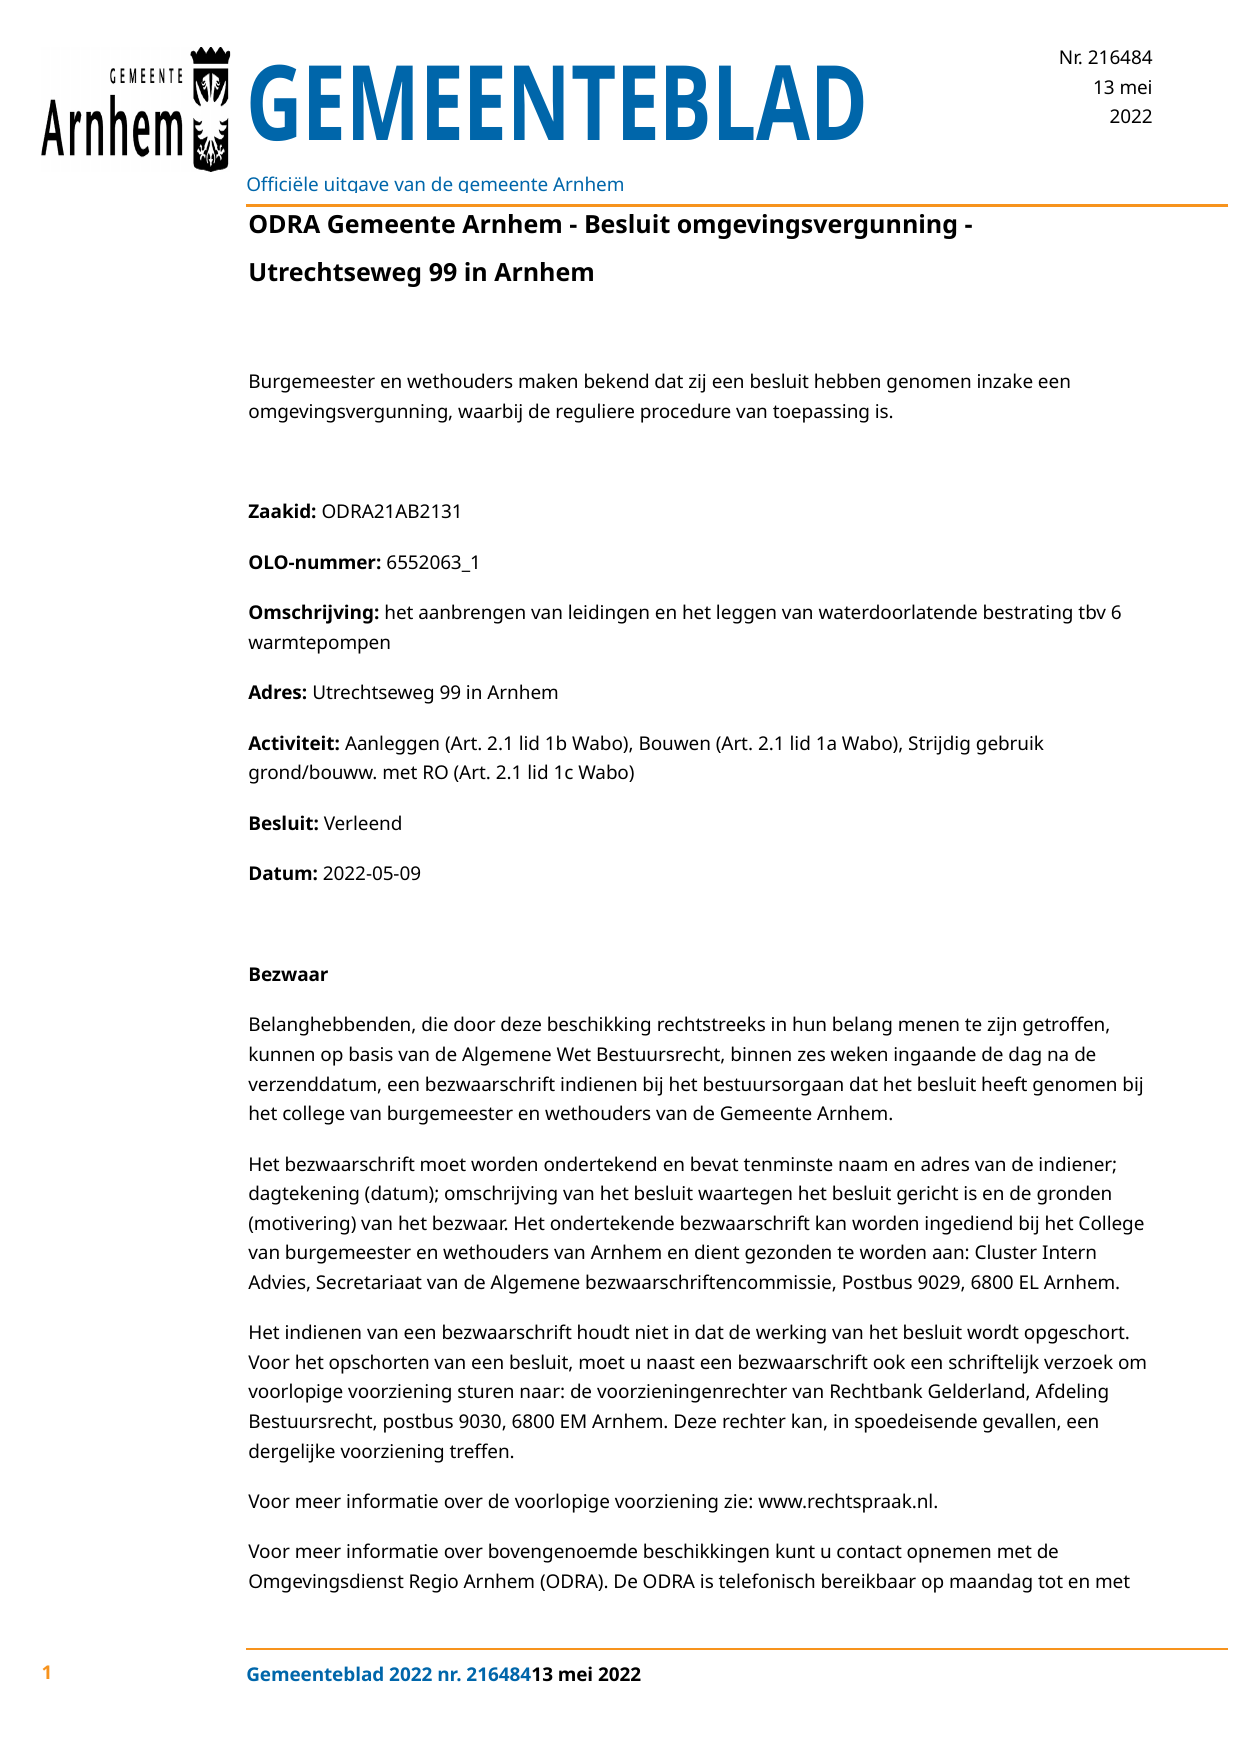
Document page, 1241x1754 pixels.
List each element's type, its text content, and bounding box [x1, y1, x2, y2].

text Belanghebbenden, die door deze beschikking rechtstreeks in hun belang menen te zijn getroffen, kunnen op basis van de Algemene Wet Bestuursrecht, binnen zes weken ingaande de dag na de verzenddatum, een bezwaarschrift indienen bij het bestuursorgaan dat het besluit heeft genomen bij het college van burgemeester en wethouders van de Gemeente Arnhem. [248, 1012, 1152, 1126]
text Activiteit: Aanleggen (Art. 2.1 lid 1b Wabo), Bouwen (Art. 2.1 lid 1a Wabo), Strijdig gebruik grond/bouww. met RO (Art. 2.1 lid 1c Wabo) [248, 730, 1152, 785]
text OLO-nummer: 6552063_1 [248, 549, 1152, 575]
text Besluit: Verleend [248, 810, 1152, 836]
text Het bezwaarschrift moet worden ondertekend en bevat tenminste naam en adres van de indiener; dagtekening (datum); omschrijving van het besluit waartegen het besluit gericht is en de gronden (motivering) van het bezwaar. Het ondertekende bezwaarschrift kan worden ingediend bij het College van burgemeester en wethouders van Arnhem en dient gezonden te worden aan: Cluster Intern Advies, Secretariaat van de Algemene bezwaarschriftencommissie, Postbus 9029, 6800 EL Arnhem. [248, 1151, 1152, 1295]
text Burgemeester en wethouders maken bekend dat zij een besluit hebben genomen inzake een omgevingsvergunning, waarbij de reguliere procedure van toepassing is. [248, 368, 1152, 424]
text Zaakid: ODRA21AB2131 [248, 499, 1152, 524]
text Omschrijving: het aanbrengen van leidingen en het leggen van waterdoorlatende bestrating tbv 6 warmtepompen [248, 599, 1152, 655]
text Datum: 2022-05-09 [248, 860, 1152, 886]
text Voor meer informatie over de voorlopige voorziening zie: www.rechtspraak.nl. [248, 1488, 1152, 1514]
text Bezwaar [248, 961, 1152, 987]
picture [41, 47, 231, 172]
text Voor meer informatie over bovengenoemde beschikkingen kunt u contact opnemen met de Omgevingsdienst Regio Arnhem (ODRA). De ODRA is telefonisch bereikbaar op maandag tot en met [248, 1539, 1152, 1594]
text Adres: Utrechtseweg 99 in Arnhem [248, 679, 1152, 705]
text ODRA Gemeente Arnhem - Besluit omgevingsvergunning - Utrechtseweg 99 in Arnhem [248, 207, 1152, 288]
text Het indienen van een bezwaarschrift houdt niet in dat de werking van het besluit wordt opgeschort. Voor het opschorten van een besluit, moet u naast een bezwaarschrift ook een schriftelijk verzoek om voorlopige voorziening sturen naar: de voorzieningenrechter van Rechtbank Gelderland, Afdeling Bestuursrecht, postbus 9030, 6800 EM Arnhem. Deze rechter kan, in spoedeisende gevallen, een dergelijke voorziening treffen. [248, 1319, 1152, 1464]
